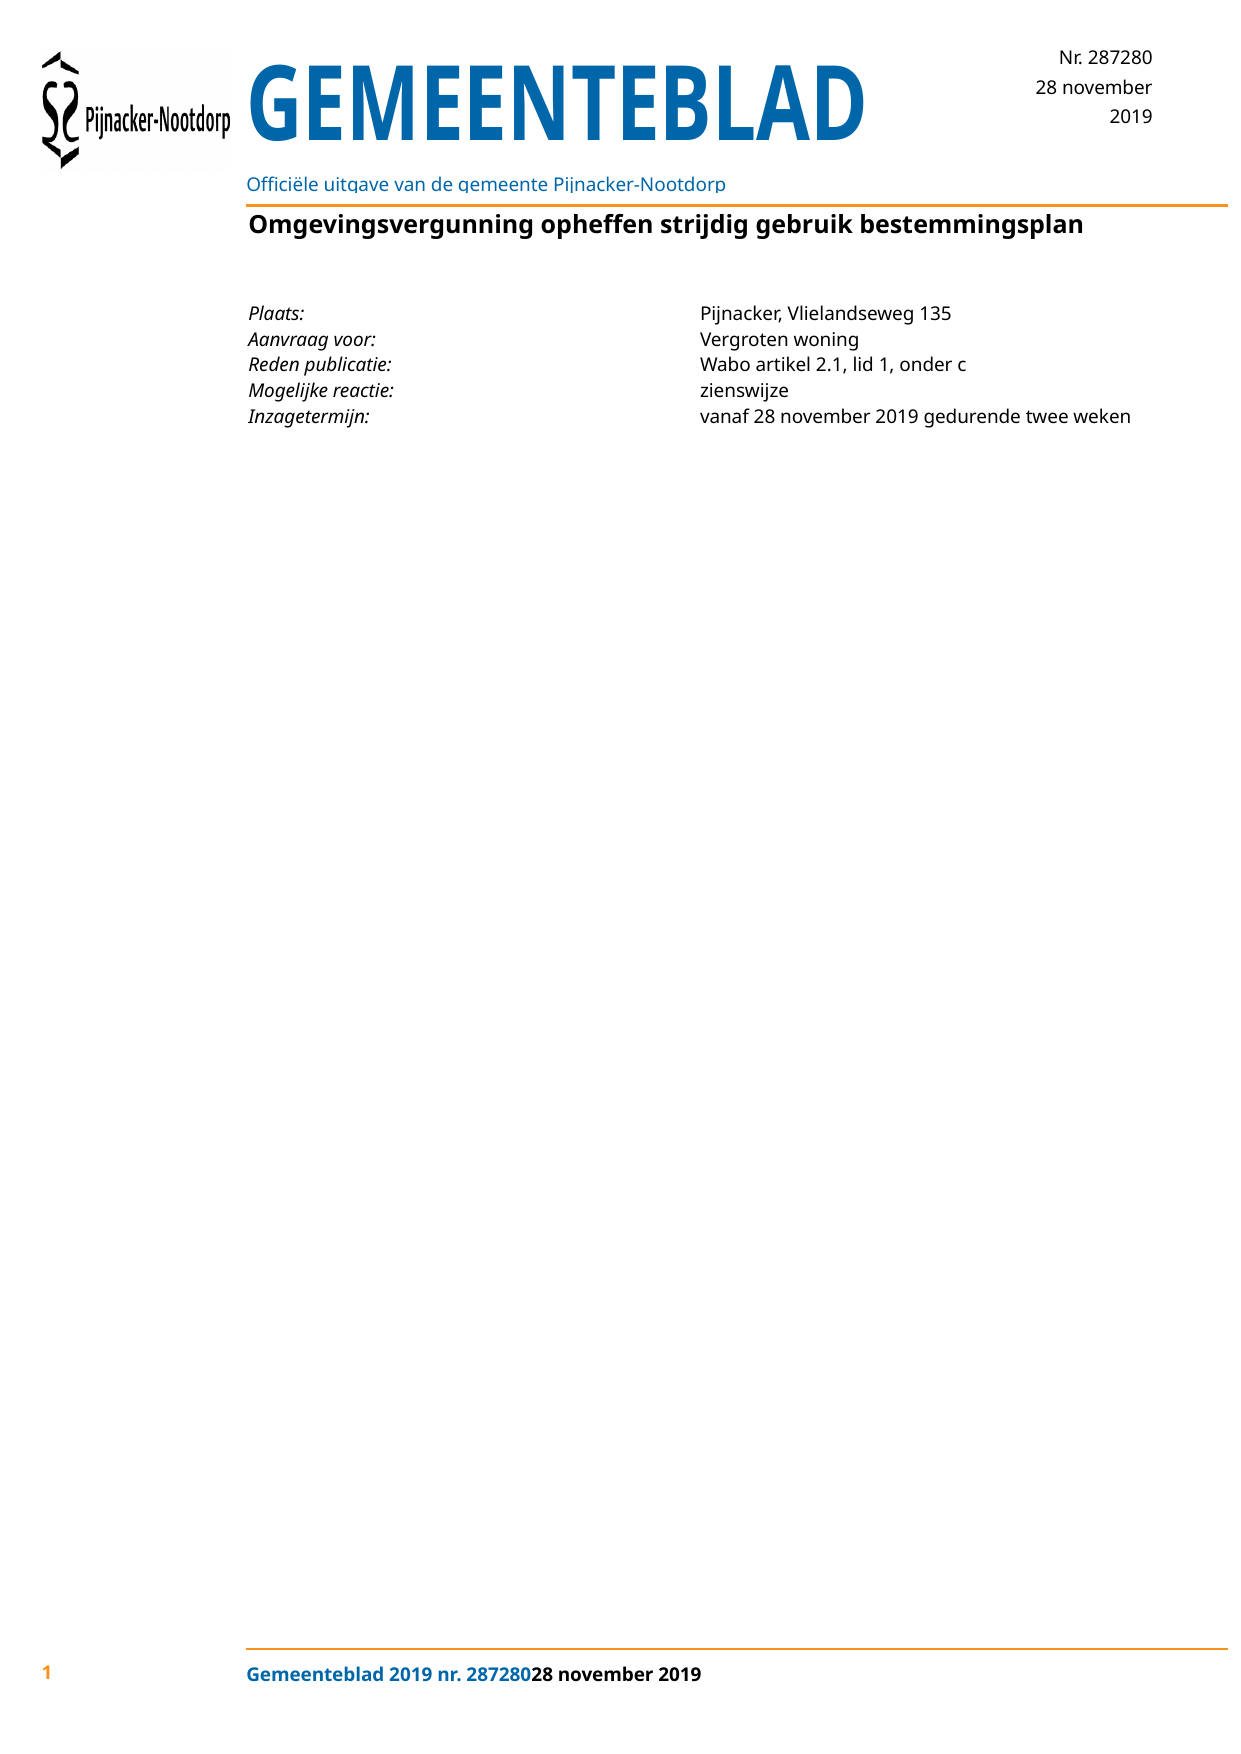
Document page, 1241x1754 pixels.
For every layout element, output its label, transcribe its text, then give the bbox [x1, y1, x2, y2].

table_cell Vergroten woning [700, 326, 1152, 351]
table_cell Inzagetermijn: [248, 403, 700, 429]
table_header Plaats: [248, 300, 700, 326]
table_cell zienswijze [700, 377, 1152, 403]
table_cell vanaf 28 november 2019 gedurende twee weken [700, 403, 1152, 429]
text Omgevingsvergunning opheffen strijdig gebruik bestemmingsplan [248, 207, 1152, 241]
table_cell Aanvraag voor: [248, 326, 700, 351]
table_cell Mogelijke reactie: [248, 377, 700, 403]
picture [41, 47, 231, 172]
table_header Pijnacker, Vlielandseweg 135 [700, 300, 1152, 326]
table_cell Wabo artikel 2.1, lid 1, onder c [700, 351, 1152, 377]
table_cell Reden publicatie: [248, 351, 700, 377]
